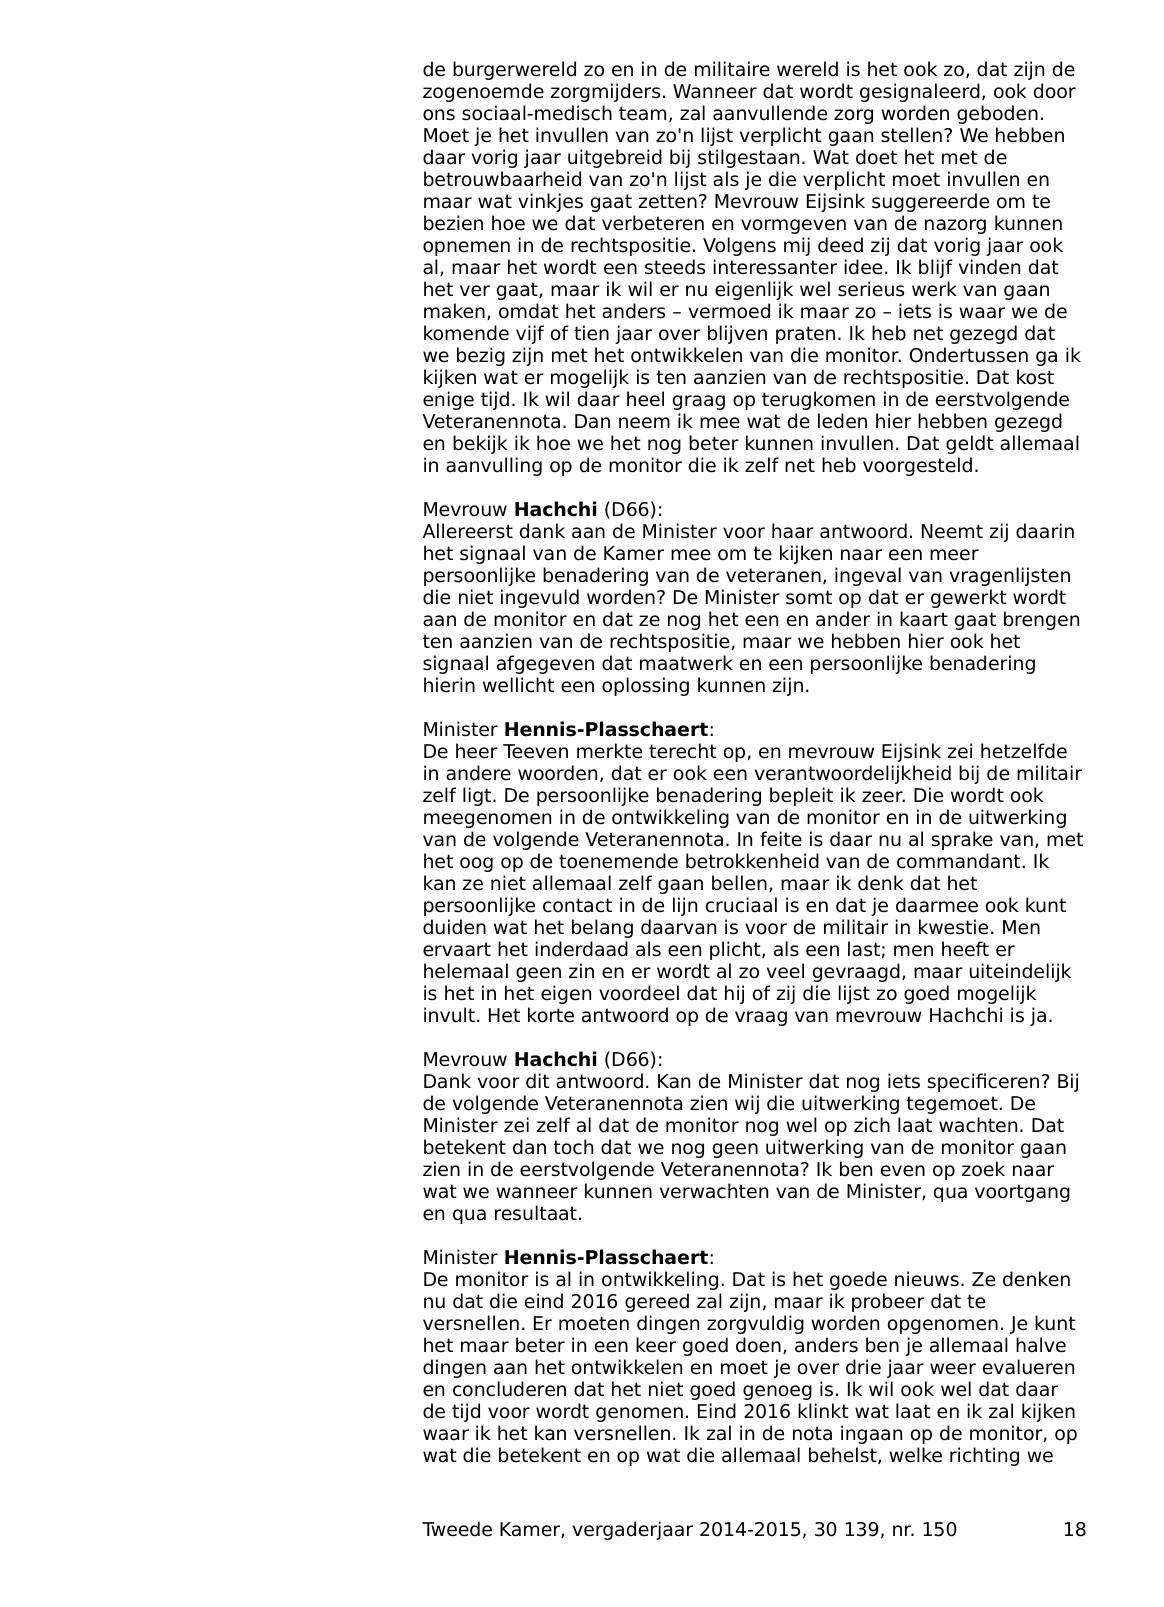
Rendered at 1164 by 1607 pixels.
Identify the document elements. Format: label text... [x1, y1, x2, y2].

text Minister Hennis-Plasschaert: [422, 1247, 1087, 1269]
text Minister Hennis-Plasschaert: [422, 719, 1087, 741]
text De heer Teeven merkte terecht op, en mevrouw Eijsink zei hetzelfde in andere woorden, dat er ook een verantwoordelijkheid bij de militair zelf ligt. De persoonlijke benadering bepleit ik zeer. Die wordt ook meegenomen in de ontwikkeling van de monitor en in de uitwerking van de volgende Veteranennota. In feite is daar nu al sprake van, met het oog op de toenemende betrokkenheid van de commandant. Ik kan ze niet allemaal zelf gaan bellen, maar ik denk dat het persoonlijke contact in de lijn cruciaal is en dat je daarmee ook kunt duiden wat het belang daarvan is voor de militair in kwestie. Men ervaart het inderdaad als een plicht, als een last; men heeft er helemaal geen zin en er wordt al zo veel gevraagd, maar uiteindelijk is het in het eigen voordeel dat hij of zij die lijst zo goed mogelijk invult. Het korte antwoord op de vraag van mevrouw Hachchi is ja. [422, 741, 1087, 1027]
text Moet je het invullen van zo'n lijst verplicht gaan stellen? We hebben daar vorig jaar uitgebreid bij stilgestaan. Wat doet het met de betrouwbaarheid van zo'n lijst als je die verplicht moet invullen en maar wat vinkjes gaat zetten? Mevrouw Eijsink suggereerde om te bezien hoe we dat verbeteren en vormgeven van de nazorg kunnen opnemen in de rechtspositie. Volgens mij deed zij dat vorig jaar ook al, maar het wordt een steeds interessanter idee. Ik blijf vinden dat het ver gaat, maar ik wil er nu eigenlijk wel serieus werk van gaan maken, omdat het anders – vermoed ik maar zo – iets is waar we de komende vijf of tien jaar over blijven praten. Ik heb net gezegd dat we bezig zijn met het ontwikkelen van die monitor. Ondertussen ga ik kijken wat er mogelijk is ten aanzien van de rechtspositie. Dat kost enige tijd. Ik wil daar heel graag op terugkomen in de eerstvolgende Veteranennota. Dan neem ik mee wat de leden hier hebben gezegd en bekijk ik hoe we het nog beter kunnen invullen. Dat geldt allemaal in aanvulling op de monitor die ik zelf net heb voorgesteld. [422, 125, 1087, 477]
text Allereerst dank aan de Minister voor haar antwoord. Neemt zij daarin het signaal van de Kamer mee om te kijken naar een meer persoonlijke benadering van de veteranen, ingeval van vragenlijsten die niet ingevuld worden? De Minister somt op dat er gewerkt wordt aan de monitor en dat ze nog het een en ander in kaart gaat brengen ten aanzien van de rechtspositie, maar we hebben hier ook het signaal afgegeven dat maatwerk en een persoonlijke benadering hierin wellicht een oplossing kunnen zijn. [422, 521, 1087, 697]
text de burgerwereld zo en in de militaire wereld is het ook zo, dat zijn de zogenoemde zorgmijders. Wanneer dat wordt gesignaleerd, ook door ons sociaal-medisch team, zal aanvullende zorg worden geboden. [422, 59, 1087, 125]
text Mevrouw Hachchi (D66): [422, 499, 1087, 521]
text De monitor is al in ontwikkeling. Dat is het goede nieuws. Ze denken nu dat die eind 2016 gereed zal zijn, maar ik probeer dat te versnellen. Er moeten dingen zorgvuldig worden opgenomen. Je kunt het maar beter in een keer goed doen, anders ben je allemaal halve dingen aan het ontwikkelen en moet je over drie jaar weer evalueren en concluderen dat het niet goed genoeg is. Ik wil ook wel dat daar de tijd voor wordt genomen. Eind 2016 klinkt wat laat en ik zal kijken waar ik het kan versnellen. Ik zal in de nota ingaan op de monitor, op wat die betekent en op wat die allemaal behelst, welke richting we [422, 1269, 1087, 1467]
text Mevrouw Hachchi (D66): [422, 1049, 1087, 1071]
text Dank voor dit antwoord. Kan de Minister dat nog iets specificeren? Bij de volgende Veteranennota zien wij die uitwerking tegemoet. De Minister zei zelf al dat de monitor nog wel op zich laat wachten. Dat betekent dan toch dat we nog geen uitwerking van de monitor gaan zien in de eerstvolgende Veteranennota? Ik ben even op zoek naar wat we wanneer kunnen verwachten van de Minister, qua voortgang en qua resultaat. [422, 1071, 1087, 1224]
